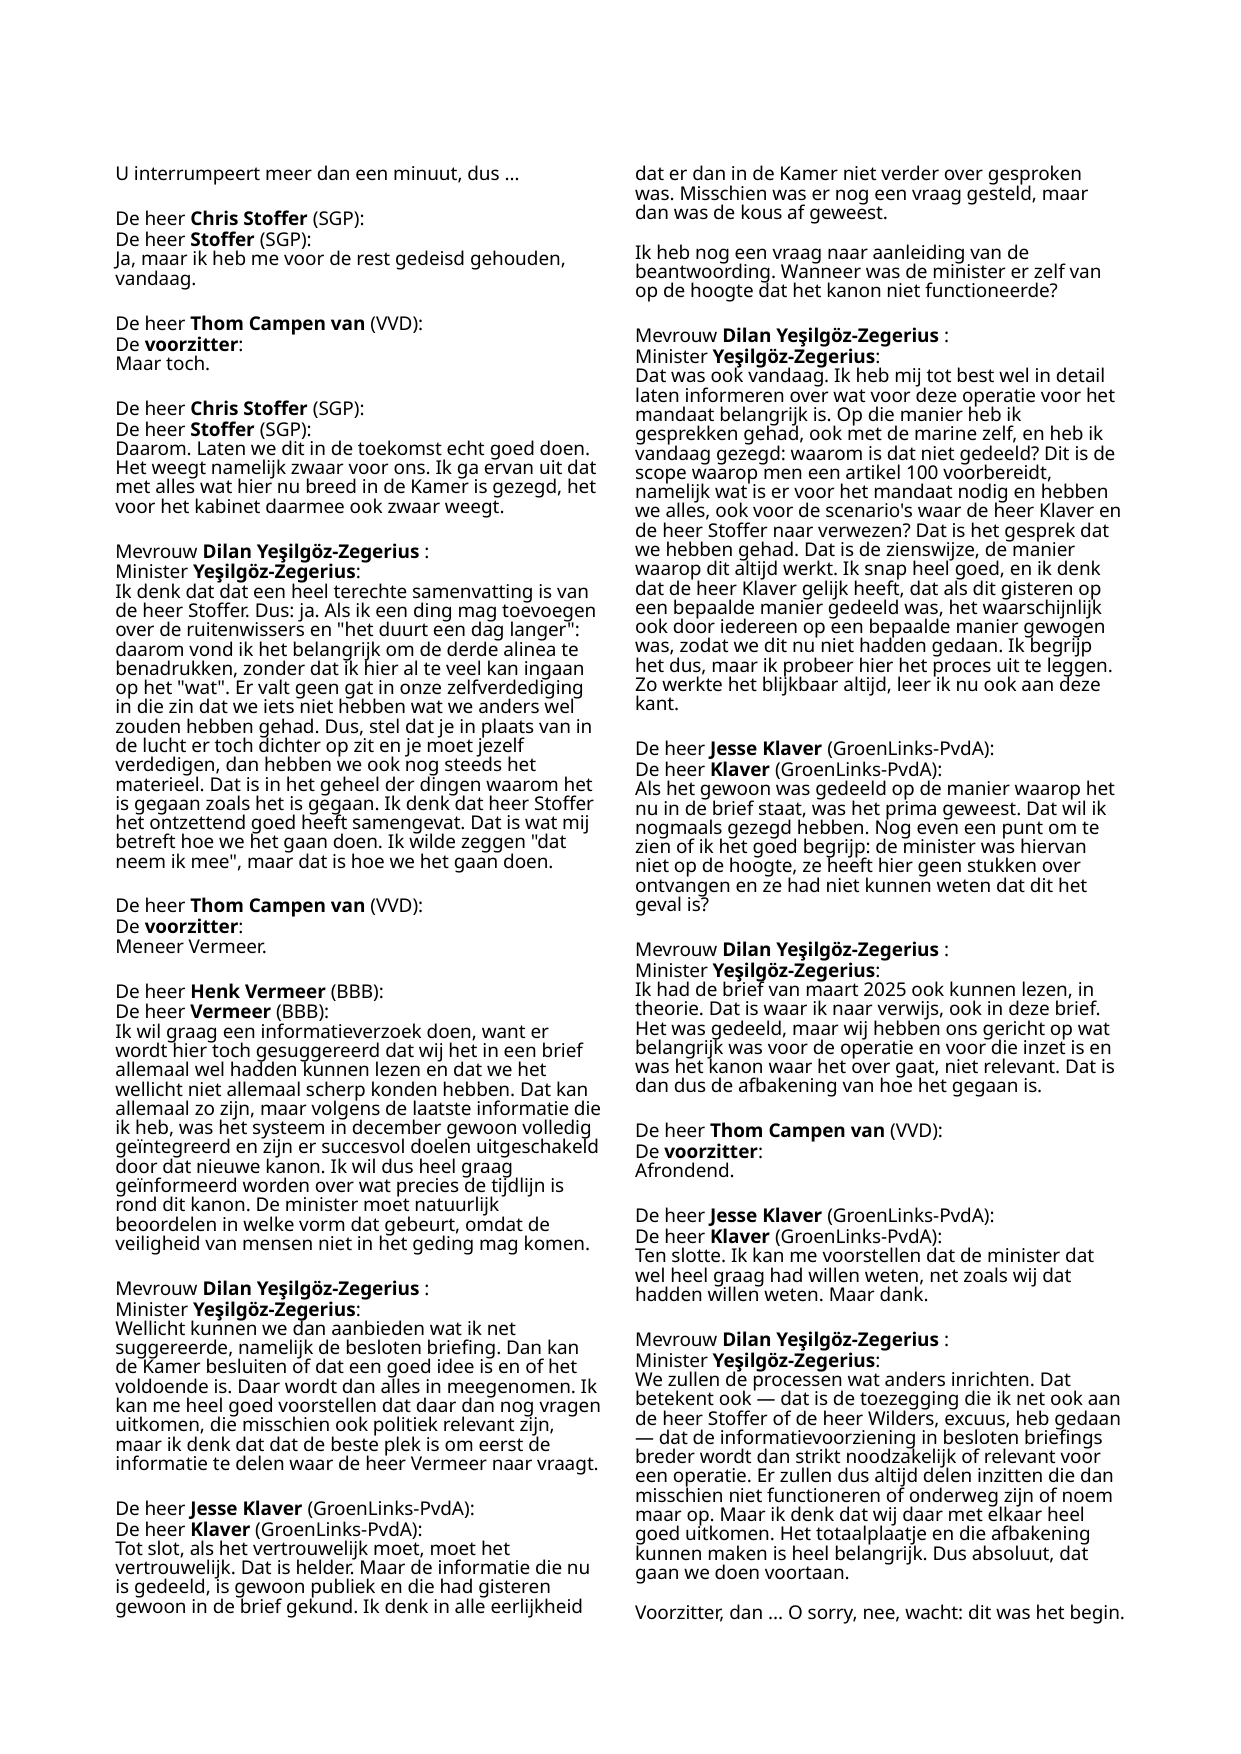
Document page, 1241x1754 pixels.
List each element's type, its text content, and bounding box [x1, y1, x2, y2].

text De heer Klaver (GroenLinks-PvdA): [635, 1228, 1125, 1247]
text De heer Klaver (GroenLinks-PvdA): [635, 761, 1125, 780]
text Maar toch. [115, 355, 605, 374]
text Mevrouw Dilan Yeşilgöz-Zegerius : [115, 538, 605, 563]
text De voorzitter: [635, 1143, 1125, 1162]
text Als het gewoon was gedeeld op de manier waarop het nu in de brief staat, was het prima geweest. Dat wil ik nogmaals gezegd hebben. Nog even een punt om te zien of ik het goed begrijp: de minister was hiervan niet op de hoogte, ze heeft hier geen stukken over ontvangen en ze had niet kunnen weten dat dit het geval is? [635, 780, 1125, 915]
text De heer Jesse Klaver (GroenLinks-PvdA): [635, 735, 1125, 761]
text De heer Thom Campen van (VVD): [115, 310, 605, 336]
text Minister Yeşilgöz-Zegerius: [115, 563, 605, 583]
text Daarom. Laten we dit in de toekomst echt goed doen. Het weegt namelijk zwaar voor ons. Ik ga ervan uit dat met alles wat hier nu breed in de Kamer is gezegd, het voor het kabinet daarmee ook zwaar weegt. [115, 440, 605, 517]
text De heer Jesse Klaver (GroenLinks-PvdA): [635, 1202, 1125, 1228]
text We zullen de processen wat anders inrichten. Dat betekent ook — dat is de toezegging die ik net ook aan de heer Stoffer of de heer Wilders, excuus, heb gedaan — dat de informatievoorziening in besloten briefings breder wordt dan strikt noodzakelijk of relevant voor een operatie. Er zullen dus altijd delen inzitten die dan misschien niet functioneren of onderweg zijn of noem maar op. Maar ik denk dat wij daar met elkaar heel goed uitkomen. Het totaalplaatje en die afbakening kunnen maken is heel belangrijk. Dus absoluut, dat gaan we doen voortaan. [635, 1371, 1125, 1583]
text Afrondend. [635, 1162, 1125, 1182]
text Ik heb nog een vraag naar aanleiding van de beantwoording. Wanneer was de minister er zelf van op de hoogte dat het kanon niet functioneerde? [635, 244, 1125, 302]
text U interrumpeert meer dan een minuut, dus … [115, 165, 605, 184]
text Ik denk dat dat een heel terechte samenvatting is van de heer Stoffer. Dus: ja. Als ik een ding mag toevoegen over de ruitenwissers en "het duurt een dag langer": daarom vond ik het belangrijk om de derde alinea te benadrukken, zonder dat ik hier al te veel kan ingaan op het "wat". Er valt geen gat in onze zelfverdediging in die zin dat we iets niet hebben wat we anders wel zouden hebben gehad. Dus, stel dat je in plaats van in de lucht er toch dichter op zit en je moet jezelf verdedigen, dan hebben we ook nog steeds het materieel. Dat is in het geheel der dingen waarom het is gegaan zoals het is gegaan. Ik denk dat heer Stoffer het ontzettend goed heeft samengevat. Dat is wat mij betreft hoe we het gaan doen. Ik wilde zeggen "dat neem ik mee", maar dat is hoe we het gaan doen. [115, 583, 605, 872]
text Mevrouw Dilan Yeşilgöz-Zegerius : [115, 1275, 605, 1301]
text De heer Henk Vermeer (BBB): [115, 978, 605, 1003]
text Mevrouw Dilan Yeşilgöz-Zegerius : [635, 322, 1125, 348]
text De heer Stoffer (SGP): [115, 231, 605, 250]
text dat er dan in de Kamer niet verder over gesproken was. Misschien was er nog een vraag gesteld, maar dan was de kous af geweest. [635, 165, 1125, 223]
text De heer Stoffer (SGP): [115, 421, 605, 440]
text Minister Yeşilgöz-Zegerius: [635, 962, 1125, 981]
text Wellicht kunnen we dan aanbieden wat ik net suggereerde, namelijk de besloten briefing. Dan kan de Kamer besluiten of dat een goed idee is en of het voldoende is. Daar wordt dan alles in meegenomen. Ik kan me heel goed voorstellen dat daar dan nog vragen uitkomen, die misschien ook politiek relevant zijn, maar ik denk dat dat de beste plek is om eerst de informatie te delen waar de heer Vermeer naar vraagt. [115, 1320, 605, 1474]
text De heer Vermeer (BBB): [115, 1003, 605, 1023]
text Mevrouw Dilan Yeşilgöz-Zegerius : [635, 1326, 1125, 1352]
text Minister Yeşilgöz-Zegerius: [115, 1301, 605, 1320]
text Ik wil graag een informatieverzoek doen, want er wordt hier toch gesuggereerd dat wij het in een brief allemaal wel hadden kunnen lezen en dat we het wellicht niet allemaal scherp konden hebben. Dat kan allemaal zo zijn, maar volgens de laatste informatie die ik heb, was het systeem in december gewoon volledig geïntegreerd en zijn er succesvol doelen uitgeschakeld door dat nieuwe kanon. Ik wil dus heel graag geïnformeerd worden over wat precies de tijdlijn is rond dit kanon. De minister moet natuurlijk beoordelen in welke vorm dat gebeurt, omdat de veiligheid van mensen niet in het geding mag komen. [115, 1023, 605, 1254]
text De voorzitter: [115, 336, 605, 355]
text Ik had de brief van maart 2025 ook kunnen lezen, in theorie. Dat is waar ik naar verwijs, ook in deze brief. Het was gedeeld, maar wij hebben ons gericht op wat belangrijk was voor de operatie en voor die inzet is en was het kanon waar het over gaat, niet relevant. Dat is dan dus de afbakening van hoe het gegaan is. [635, 981, 1125, 1097]
text De voorzitter: [115, 918, 605, 938]
text De heer Chris Stoffer (SGP): [115, 395, 605, 421]
text Tot slot, als het vertrouwelijk moet, moet het vertrouwelijk. Dat is helder. Maar de informatie die nu is gedeeld, is gewoon publiek en die had gisteren gewoon in de brief gekund. Ik denk in alle eerlijkheid [115, 1540, 605, 1617]
text Voorzitter, dan ... O sorry, nee, wacht: dit was het begin. [635, 1604, 1125, 1623]
text De heer Klaver (GroenLinks-PvdA): [115, 1521, 605, 1540]
text De heer Thom Campen van (VVD): [635, 1117, 1125, 1143]
text De heer Jesse Klaver (GroenLinks-PvdA): [115, 1495, 605, 1521]
text De heer Thom Campen van (VVD): [115, 893, 605, 918]
text Dat was ook vandaag. Ik heb mij tot best wel in detail laten informeren over wat voor deze operatie voor het mandaat belangrijk is. Op die manier heb ik gesprekken gehad, ook met de marine zelf, en heb ik vandaag gezegd: waarom is dat niet gedeeld? Dit is de scope waarop men een artikel 100 voorbereidt, namelijk wat is er voor het mandaat nodig en hebben we alles, ook voor de scenario's waar de heer Klaver en de heer Stoffer naar verwezen? Dat is het gesprek dat we hebben gehad. Dat is de zienswijze, de manier waarop dit altijd werkt. Ik snap heel goed, en ik denk dat de heer Klaver gelijk heeft, dat als dit gisteren op een bepaalde manier gedeeld was, het waarschijnlijk ook door iedereen op een bepaalde manier gewogen was, zodat we dit nu niet hadden gedaan. Ik begrijp het dus, maar ik probeer hier het proces uit te leggen. Zo werkte het blijkbaar altijd, leer ik nu ook aan deze kant. [635, 367, 1125, 714]
text Mevrouw Dilan Yeşilgöz-Zegerius : [635, 936, 1125, 962]
text Ja, maar ik heb me voor de rest gedeisd gehouden, vandaag. [115, 250, 605, 289]
text Meneer Vermeer. [115, 938, 605, 957]
text Ten slotte. Ik kan me voorstellen dat de minister dat wel heel graag had willen weten, net zoals wij dat hadden willen weten. Maar dank. [635, 1247, 1125, 1305]
text Minister Yeşilgöz-Zegerius: [635, 1352, 1125, 1371]
text De heer Chris Stoffer (SGP): [115, 205, 605, 231]
text Minister Yeşilgöz-Zegerius: [635, 348, 1125, 367]
